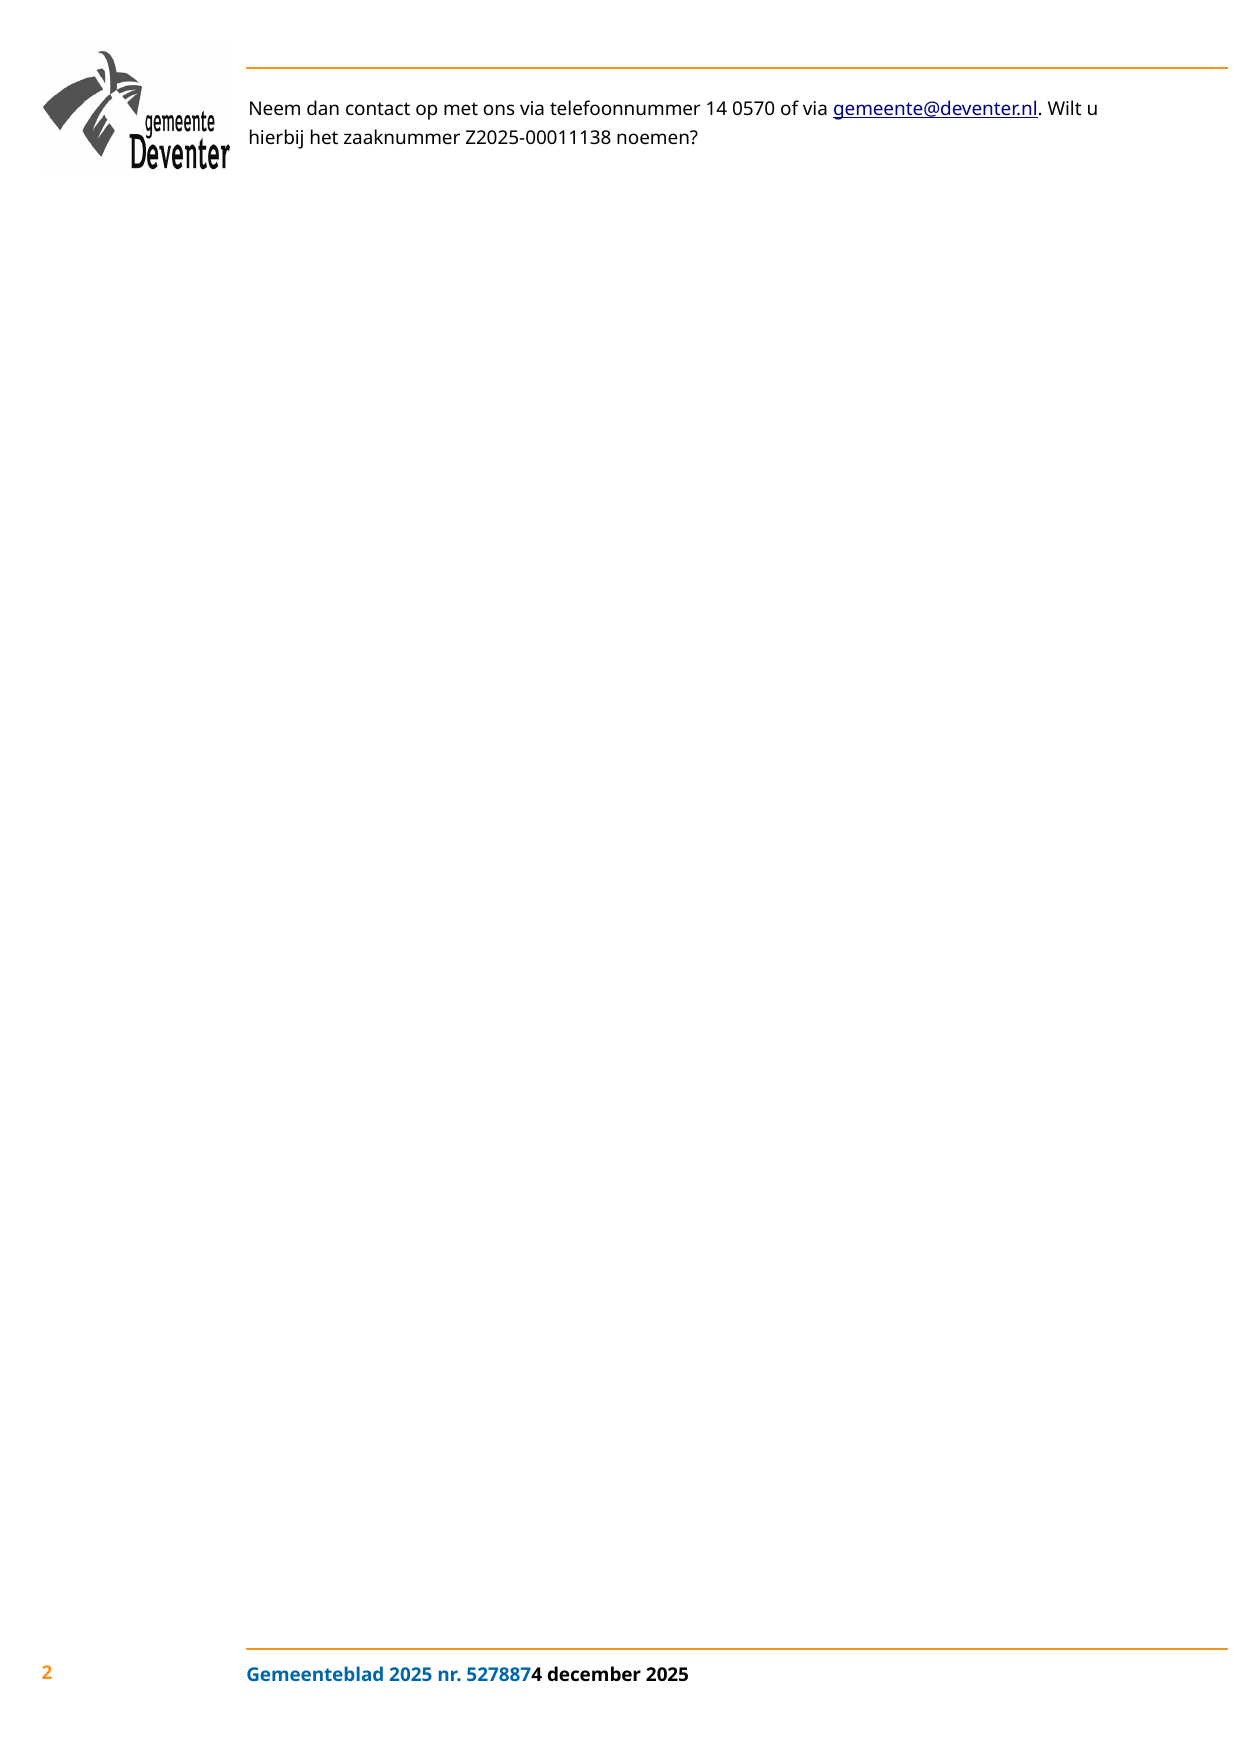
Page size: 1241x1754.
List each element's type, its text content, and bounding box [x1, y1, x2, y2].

text Neem dan contact op met ons via telefoonnummer 14 0570 of via gemeente@deventer.nl. Wilt u hierbij het zaaknummer Z2025-00011138 noemen? [248, 95, 1152, 150]
picture [41, 47, 231, 172]
